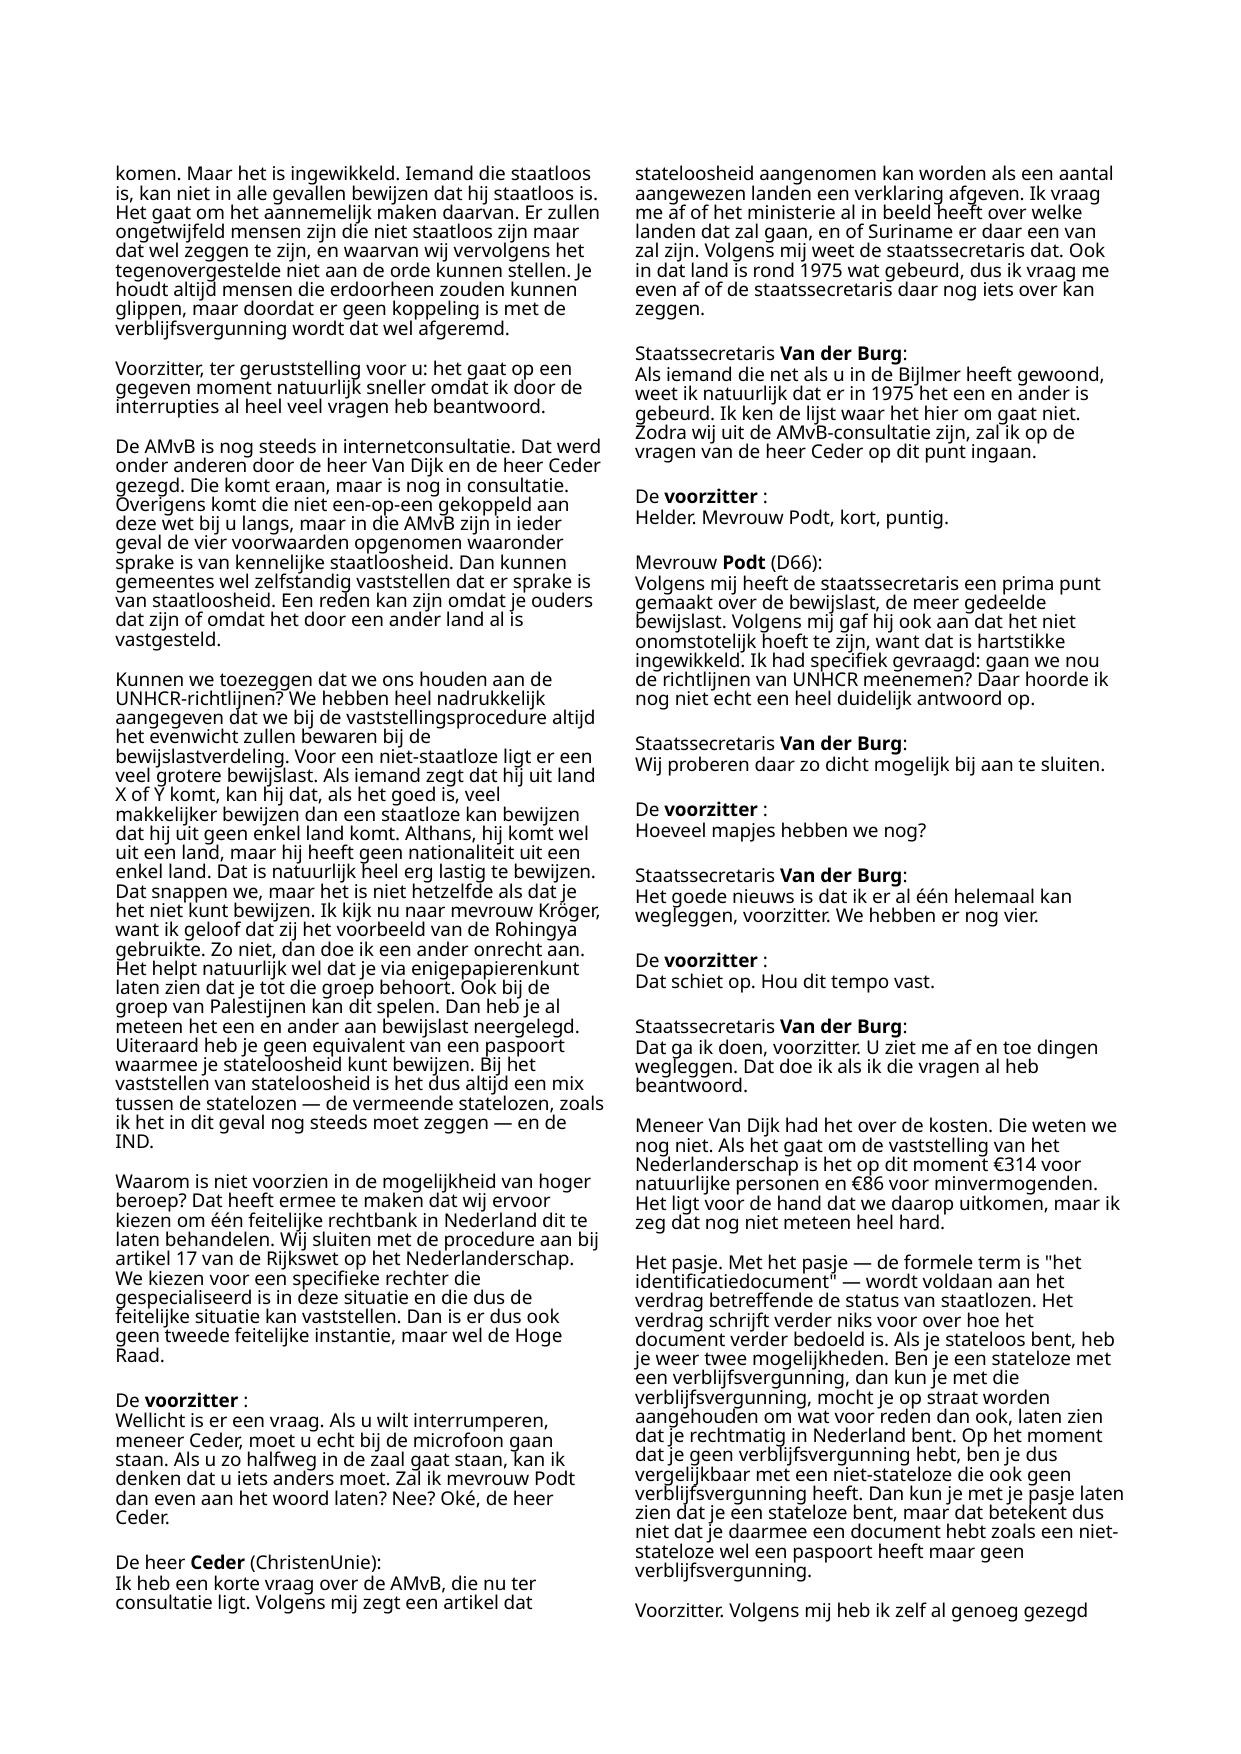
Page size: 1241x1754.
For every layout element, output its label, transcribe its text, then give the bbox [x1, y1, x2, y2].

text Hoeveel mapjes hebben we nog? [635, 822, 1125, 841]
text Meneer Van Dijk had het over de kosten. Die weten we nog niet. Als het gaat om de vaststelling van het Nederlanderschap is het op dit moment €314 voor natuurlijke personen en €86 voor minvermogenden. Het ligt voor de hand dat we daarop uitkomen, maar ik zeg dat nog niet meteen heel hard. [635, 1117, 1125, 1233]
text Waarom is niet voorzien in de mogelijkheid van hoger beroep? Dat heeft ermee te maken dat wij ervoor kiezen om één feitelijke rechtbank in Nederland dit te laten behandelen. Wij sluiten met de procedure aan bij artikel 17 van de Rijkswet op het Nederlanderschap. We kiezen voor een specifieke rechter die gespecialiseerd is in deze situatie en die dus de feitelijke situatie kan vaststellen. Dan is er dus ook geen tweede feitelijke instantie, maar wel de Hoge Raad. [115, 1173, 605, 1366]
text Voorzitter. Volgens mij heb ik zelf al genoeg gezegd [635, 1602, 1125, 1621]
text Mevrouw Podt (D66): [635, 549, 1125, 575]
text stateloosheid aangenomen kan worden als een aantal aangewezen landen een verklaring afgeven. Ik vraag me af of het ministerie al in beeld heeft over welke landen dat zal gaan, en of Suriname er daar een van zal zijn. Volgens mij weet de staatssecretaris dat. Ook in dat land is rond 1975 wat gebeurd, dus ik vraag me even af of de staatssecretaris daar nog iets over kan zeggen. [635, 165, 1125, 319]
text De heer Ceder (ChristenUnie): [115, 1549, 605, 1575]
text Helder. Mevrouw Podt, kort, puntig. [635, 509, 1125, 528]
text Wellicht is er een vraag. Als u wilt interrumperen, meneer Ceder, moet u echt bij de microfoon gaan staan. Als u zo halfweg in de zaal gaat staan, kan ik denken dat u iets anders moet. Zal ik mevrouw Podt dan even aan het woord laten? Nee? Oké, de heer Ceder. [115, 1412, 605, 1528]
text komen. Maar het is ingewikkeld. Iemand die staatloos is, kan niet in alle gevallen bewijzen dat hij staatloos is. Het gaat om het aannemelijk maken daarvan. Er zullen ongetwijfeld mensen zijn die niet staatloos zijn maar dat wel zeggen te zijn, en waarvan wij vervolgens het tegenovergestelde niet aan de orde kunnen stellen. Je houdt altijd mensen die erdoorheen zouden kunnen glippen, maar doordat er geen koppeling is met de verblijfsvergunning wordt dat wel afgeremd. [115, 165, 605, 339]
text Het pasje. Met het pasje — de formele term is "het identificatiedocument" — wordt voldaan aan het verdrag betreffende de status van staatlozen. Het verdrag schrijft verder niks voor over hoe het document verder bedoeld is. Als je stateloos bent, heb je weer twee mogelijkheden. Ben je een stateloze met een verblijfsvergunning, dan kun je met die verblijfsvergunning, mocht je op straat worden aangehouden om wat voor reden dan ook, laten zien dat je rechtmatig in Nederland bent. Op het moment dat je geen verblijfsvergunning hebt, ben je dus vergelijkbaar met een niet-stateloze die ook geen verblijfsvergunning heeft. Dan kun je met je pasje laten zien dat je een stateloze bent, maar dat betekent dus niet dat je daarmee een document hebt zoals een niet-stateloze wel een paspoort heeft maar geen verblijfsvergunning. [635, 1254, 1125, 1581]
text De AMvB is nog steeds in internetconsultatie. Dat werd onder anderen door de heer Van Dijk en de heer Ceder gezegd. Die komt eraan, maar is nog in consultatie. Overigens komt die niet een-op-een gekoppeld aan deze wet bij u langs, maar in die AMvB zijn in ieder geval de vier voorwaarden opgenomen waaronder sprake is van kennelijke staatloosheid. Dan kunnen gemeentes wel zelfstandig vaststellen dat er sprake is van staatloosheid. Een reden kan zijn omdat je ouders dat zijn of omdat het door een ander land al is vastgesteld. [115, 438, 605, 650]
text Wij proberen daar zo dicht mogelijk bij aan te sluiten. [635, 756, 1125, 776]
text Staatssecretaris Van der Burg: [635, 340, 1125, 366]
text Staatssecretaris Van der Burg: [635, 731, 1125, 756]
text Kunnen we toezeggen dat we ons houden aan de UNHCR-richtlijnen? We hebben heel nadrukkelijk aangegeven dat we bij de vaststellingsprocedure altijd het evenwicht zullen bewaren bij de bewijslastverdeling. Voor een niet-staatloze ligt er een veel grotere bewijslast. Als iemand zegt dat hij uit land X of Y komt, kan hij dat, als het goed is, veel makkelijker bewijzen dan een staatloze kan bewijzen dat hij uit geen enkel land komt. Althans, hij komt wel uit een land, maar hij heeft geen nationaliteit uit een enkel land. Dat is natuurlijk heel erg lastig te bewijzen. Dat snappen we, maar het is niet hetzelfde als dat je het niet kunt bewijzen. Ik kijk nu naar mevrouw Kröger, want ik geloof dat zij het voorbeeld van de Rohingya gebruikte. Zo niet, dan doe ik een ander onrecht aan. Het helpt natuurlijk wel dat je via enigepapierenkunt laten zien dat je tot die groep behoort. Ook bij de groep van Palestijnen kan dit spelen. Dan heb je al meteen het een en ander aan bewijslast neergelegd. Uiteraard heb je geen equivalent van een paspoort waarmee je stateloosheid kunt bewijzen. Bij het vaststellen van stateloosheid is het dus altijd een mix tussen de statelozen — de vermeende statelozen, zoals ik het in dit geval nog steeds moet zeggen — en de IND. [115, 671, 605, 1152]
text Dat schiet op. Hou dit tempo vast. [635, 973, 1125, 992]
text Als iemand die net als u in de Bijlmer heeft gewoond, weet ik natuurlijk dat er in 1975 het een en ander is gebeurd. Ik ken de lijst waar het hier om gaat niet. Zodra wij uit de AMvB-consultatie zijn, zal ik op de vragen van de heer Ceder op dit punt ingaan. [635, 366, 1125, 462]
text De voorzitter : [635, 796, 1125, 822]
text De voorzitter : [115, 1387, 605, 1412]
text Staatssecretaris Van der Burg: [635, 862, 1125, 888]
text Voorzitter, ter geruststelling voor u: het gaat op een gegeven moment natuurlijk sneller omdat ik door de interrupties al heel veel vragen heb beantwoord. [115, 359, 605, 417]
text De voorzitter : [635, 947, 1125, 973]
text Staatssecretaris Van der Burg: [635, 1013, 1125, 1039]
text De voorzitter : [635, 483, 1125, 509]
text Ik heb een korte vraag over de AMvB, die nu ter consultatie ligt. Volgens mij zegt een artikel dat [115, 1575, 605, 1613]
text Volgens mij heeft de staatssecretaris een prima punt gemaakt over de bewijslast, de meer gedeelde bewijslast. Volgens mij gaf hij ook aan dat het niet onomstotelijk hoeft te zijn, want dat is hartstikke ingewikkeld. Ik had specifiek gevraagd: gaan we nou de richtlijnen van UNHCR meenemen? Daar hoorde ik nog niet echt een heel duidelijk antwoord op. [635, 575, 1125, 710]
text Dat ga ik doen, voorzitter. U ziet me af en toe dingen wegleggen. Dat doe ik als ik die vragen al heb beantwoord. [635, 1039, 1125, 1097]
text Het goede nieuws is dat ik er al één helemaal kan wegleggen, voorzitter. We hebben er nog vier. [635, 888, 1125, 926]
